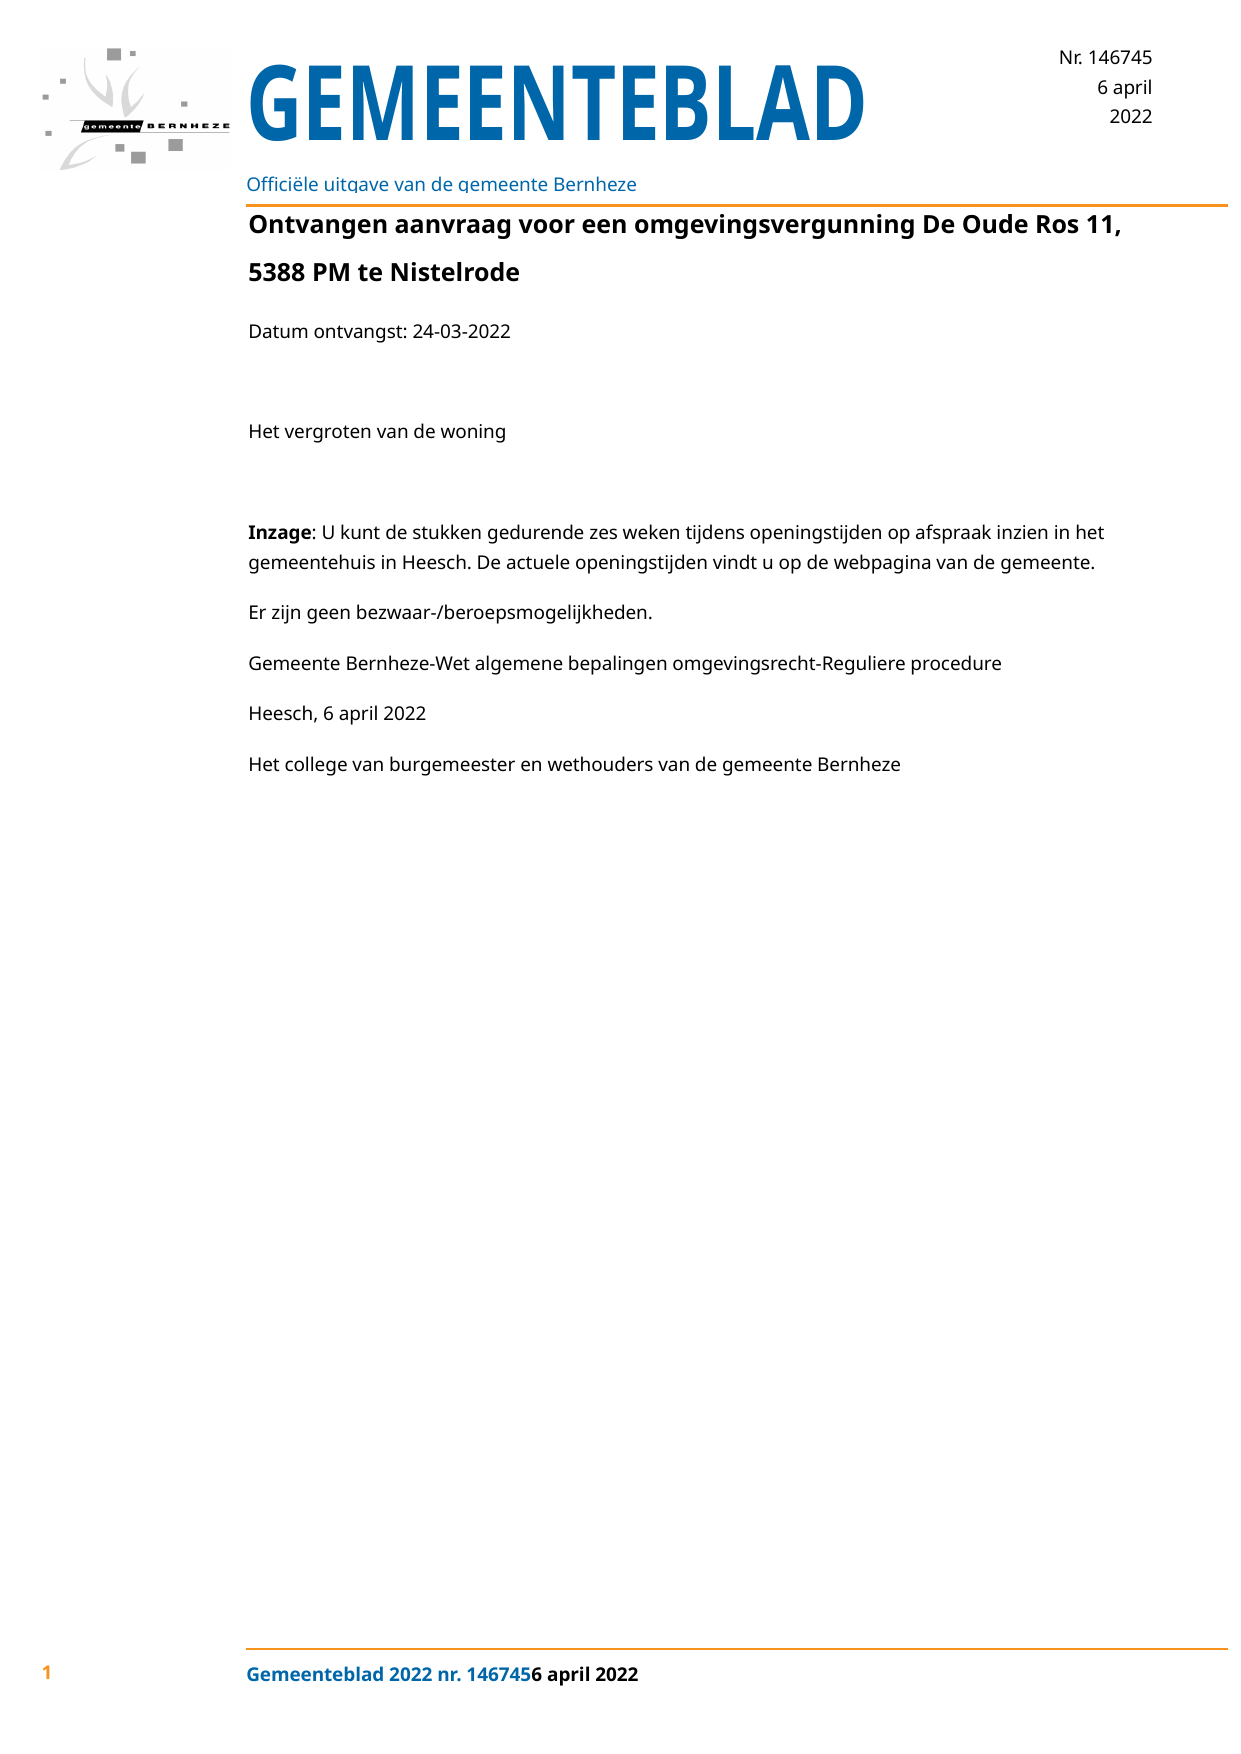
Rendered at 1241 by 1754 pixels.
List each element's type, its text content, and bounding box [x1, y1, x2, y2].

text Het college van burgemeester en wethouders van de gemeente Bernheze [248, 751, 1152, 777]
text Gemeente Bernheze-Wet algemene bepalingen omgevingsrecht-Reguliere procedure [248, 650, 1152, 676]
text Datum ontvangst: 24-03-2022 [248, 318, 1152, 344]
text Heesch, 6 april 2022 [248, 700, 1152, 726]
text Het vergroten van de woning [248, 419, 1152, 444]
text Inzage: U kunt de stukken gedurende zes weken tijdens openingstijden op afspraak inzien in het gemeentehuis in Heesch. De actuele openingstijden vindt u op de webpagina van de gemeente. [248, 519, 1152, 575]
text Er zijn geen bezwaar-/beroepsmogelijkheden. [248, 599, 1152, 625]
text Ontvangen aanvraag voor een omgevingsvergunning De Oude Ros 11, 5388 PM te Nistelrode [248, 207, 1152, 288]
picture [41, 47, 231, 172]
